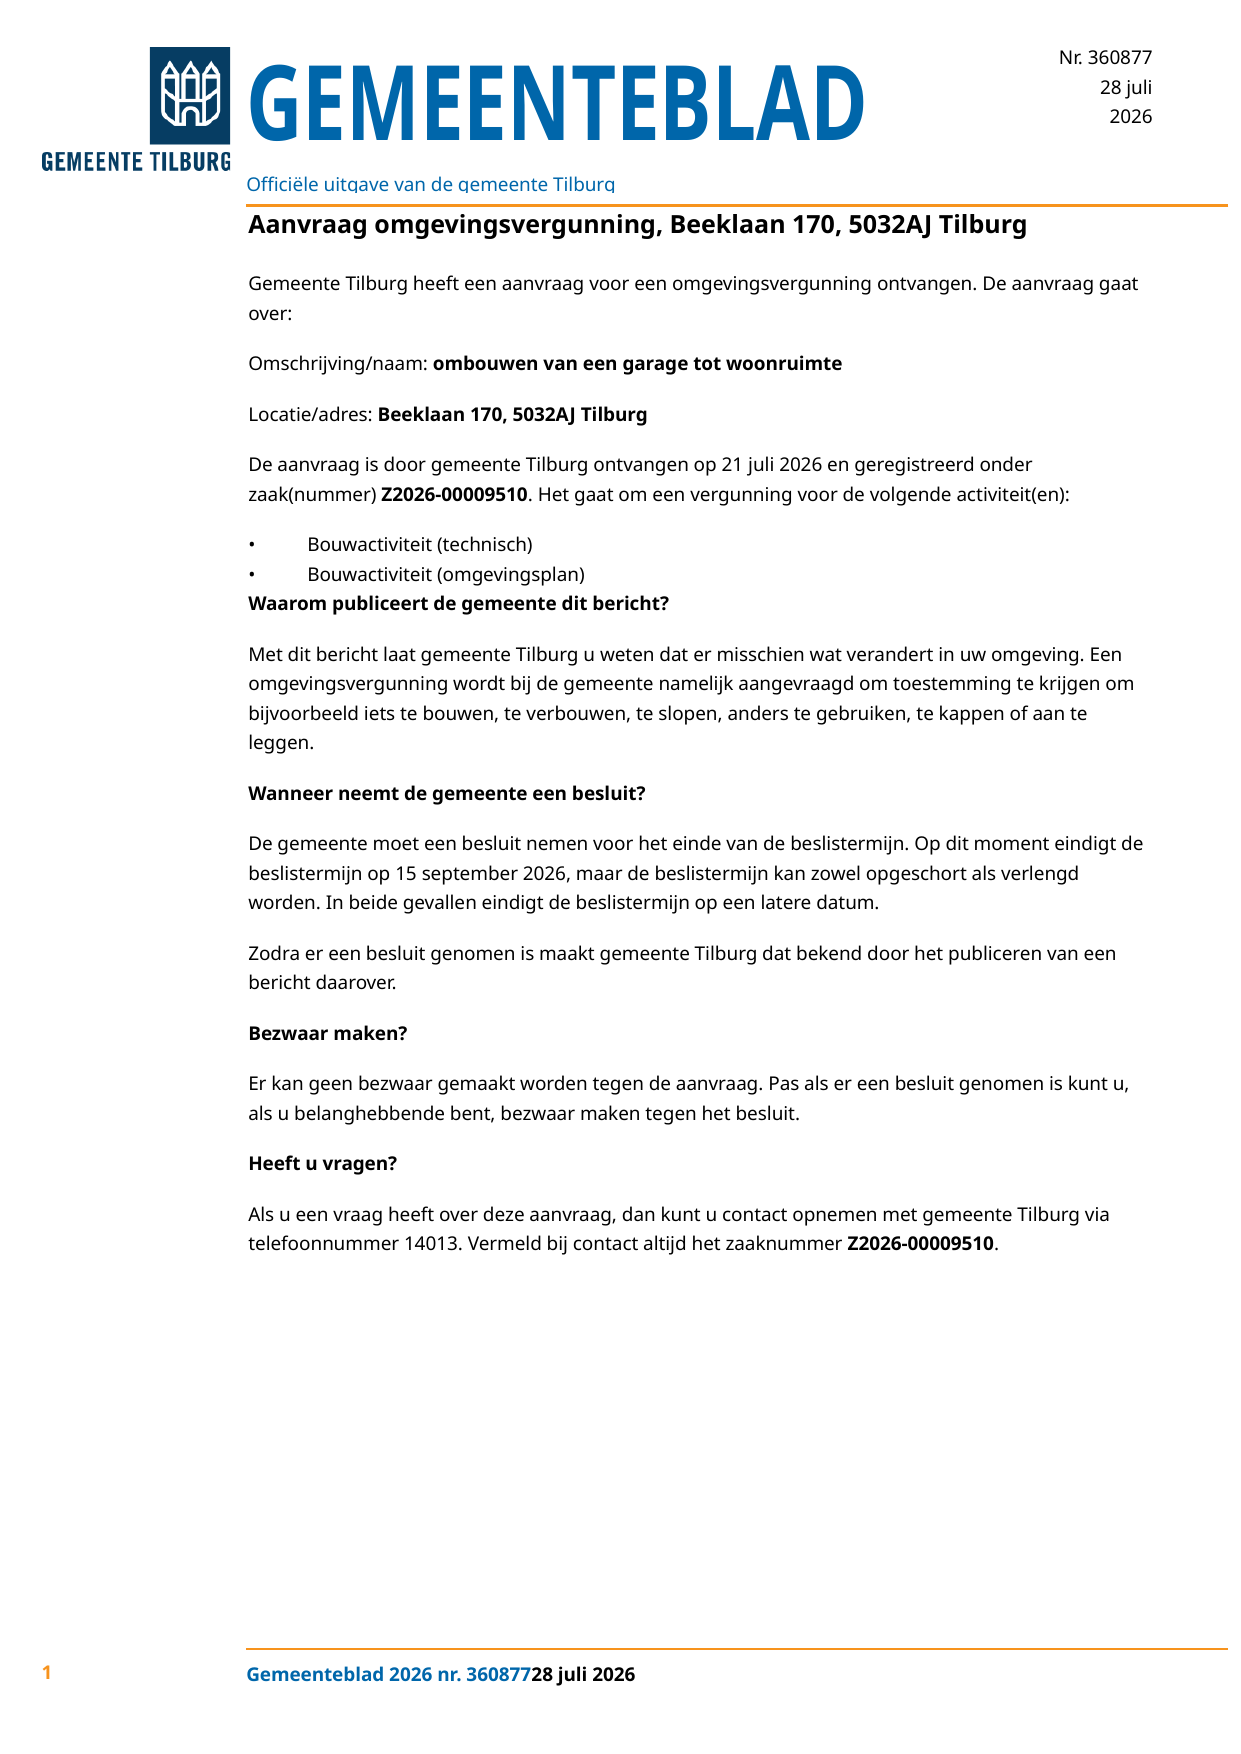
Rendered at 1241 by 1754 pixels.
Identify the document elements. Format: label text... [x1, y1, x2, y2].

picture [41, 47, 231, 172]
text Locatie/adres: Beeklaan 170, 5032AJ Tilburg [248, 401, 1152, 426]
text Heeft u vragen? [248, 1150, 1152, 1176]
text Wanneer neemt de gemeente een besluit? [248, 780, 1152, 806]
text Gemeente Tilburg heeft een aanvraag voor een omgevingsvergunning ontvangen. De aanvraag gaat over: [248, 270, 1152, 326]
text De gemeente moet een besluit nemen voor het einde van de beslistermijn. Op dit moment eindigt de beslistermijn op 15 september 2026, maar de beslistermijn kan zowel opgeschort als verlengd worden. In beide gevallen eindigt de beslistermijn op een latere datum. [248, 830, 1152, 915]
text De aanvraag is door gemeente Tilburg ontvangen op 21 juli 2026 en geregistreerd onder zaak(nummer) Z2026-00009510. Het gaat om een vergunning voor de volgende activiteit(en): [248, 451, 1152, 506]
list Bouwactiviteit (omgevingsplan) [248, 561, 1152, 586]
text Aanvraag omgevingsvergunning, Beeklaan 170, 5032AJ Tilburg [248, 207, 1152, 241]
text Zodra er een besluit genomen is maakt gemeente Tilburg dat bekend door het publiceren van een bericht daarover. [248, 940, 1152, 995]
text Omschrijving/naam: ombouwen van een garage tot woonruimte [248, 350, 1152, 376]
text Er kan geen bezwaar gemaakt worden tegen de aanvraag. Pas als er een besluit genomen is kunt u, als u belanghebbende bent, bezwaar maken tegen het besluit. [248, 1070, 1152, 1126]
list Bouwactiviteit (technisch) [248, 531, 1152, 557]
text Met dit bericht laat gemeente Tilburg u weten dat er misschien wat verandert in uw omgeving. Een omgevingsvergunning wordt bij de gemeente namelijk aangevraagd om toestemming te krijgen om bijvoorbeeld iets te bouwen, te verbouwen, te slopen, anders te gebruiken, te kappen of aan te leggen. [248, 641, 1152, 755]
text Waarom publiceert de gemeente dit bericht? [248, 590, 1152, 616]
text Bezwaar maken? [248, 1020, 1152, 1046]
text Als u een vraag heeft over deze aanvraag, dan kunt u contact opnemen met gemeente Tilburg via telefoonnummer 14013. Vermeld bij contact altijd het zaaknummer Z2026-00009510. [248, 1201, 1152, 1256]
